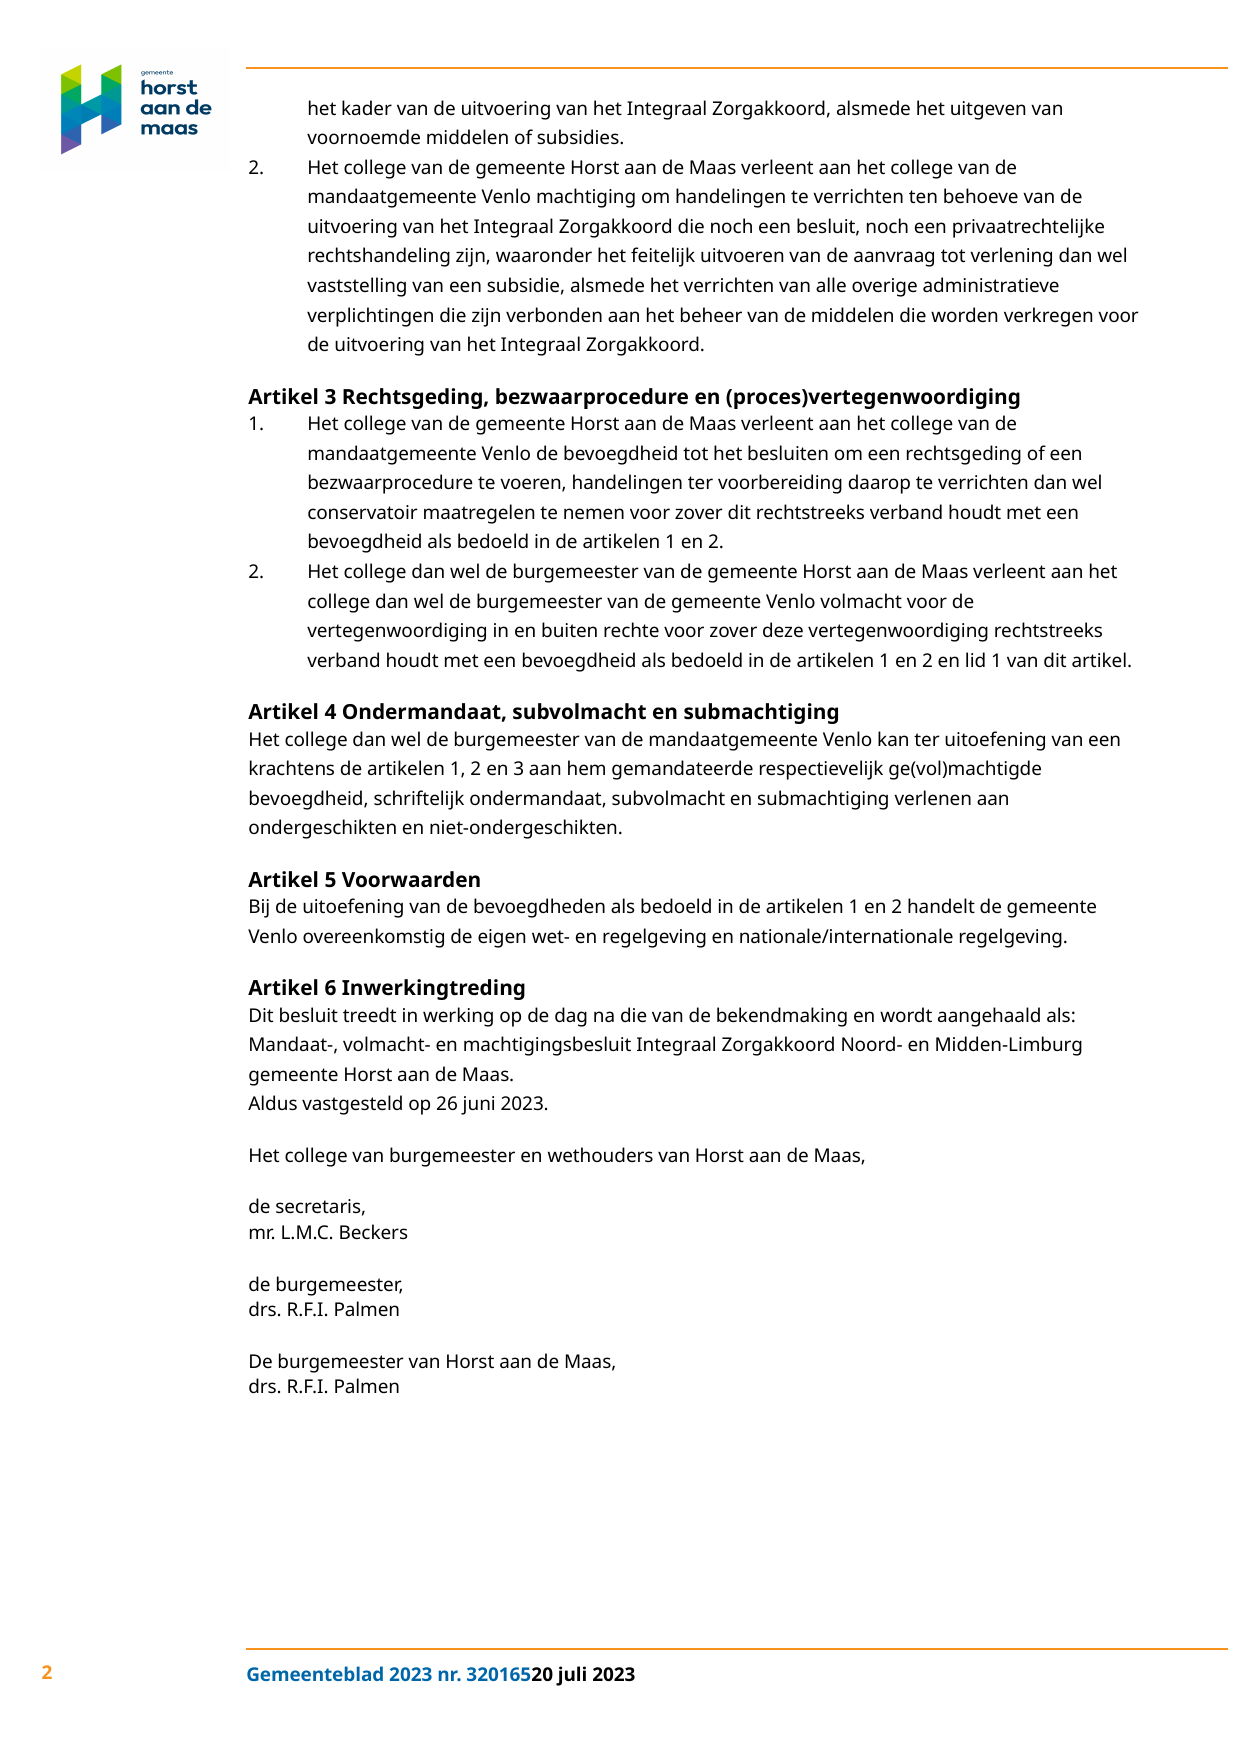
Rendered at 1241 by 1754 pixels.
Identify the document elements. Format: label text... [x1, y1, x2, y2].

list Het college van de gemeente Horst aan de Maas verleent aan het college van de mandaatgemeente Venlo de bevoegdheid tot het besluiten om een rechtsgeding of een bezwaarprocedure te voeren, handelingen ter voorbereiding daarop te verrichten dan wel conservatoir maatregelen te nemen voor zover dit rechtstreeks verband houdt met een bevoegdheid als bedoeld in de artikelen 1 en 2. [248, 410, 1152, 554]
text de secretaris, [248, 1193, 1152, 1219]
text Artikel 6 Inwerkingtreding [248, 973, 1152, 1002]
picture [41, 47, 231, 172]
text Het college van burgemeester en wethouders van Horst aan de Maas, [248, 1142, 1152, 1168]
text de burgemeester, [248, 1271, 1152, 1296]
text Artikel 4 Ondermandaat, subvolmacht en submachtiging [248, 697, 1152, 726]
text mr. L.M.C. Beckers [248, 1219, 1152, 1245]
text Artikel 3 Rechtsgeding, bezwaarprocedure en (proces)vertegenwoordiging [248, 382, 1152, 410]
text Het college dan wel de burgemeester van de mandaatgemeente Venlo kan ter uitoefening van een krachtens de artikelen 1, 2 en 3 aan hem gemandateerde respectievelijk ge(vol)machtigde bevoegdheid, schriftelijk ondermandaat, subvolmacht en submachtiging verlenen aan ondergeschikten en niet-ondergeschikten. [248, 726, 1152, 840]
text Bij de uitoefening van de bevoegdheden als bedoeld in de artikelen 1 en 2 handelt de gemeente Venlo overeenkomstig de eigen wet- en regelgeving en nationale/internationale regelgeving. [248, 893, 1152, 949]
text drs. R.F.I. Palmen [248, 1374, 1152, 1399]
text Artikel 5 Voorwaarden [248, 865, 1152, 893]
text drs. R.F.I. Palmen [248, 1296, 1152, 1322]
list Het college dan wel de burgemeester van de gemeente Horst aan de Maas verleent aan het college dan wel de burgemeester van de gemeente Venlo volmacht voor de vertegenwoordiging in en buiten rechte voor zover deze vertegenwoordiging rechtstreeks verband houdt met een bevoegdheid als bedoeld in de artikelen 1 en 2 en lid 1 van dit artikel. [248, 558, 1152, 673]
text Dit besluit treedt in werking op de dag na die van de bekendmaking en wordt aangehaald als: Mandaat-, volmacht- en machtigingsbesluit Integraal Zorgakkoord Noord- en Midden-Limburg gemeente Horst aan de Maas. [248, 1002, 1152, 1087]
text Aldus vastgesteld op 26 juni 2023. [248, 1091, 1152, 1116]
list het kader van de uitvoering van het Integraal Zorgakkoord, alsmede het uitgeven van voornoemde middelen of subsidies. [248, 95, 1152, 150]
text De burgemeester van Horst aan de Maas, [248, 1348, 1152, 1374]
list Het college van de gemeente Horst aan de Maas verleent aan het college van de mandaatgemeente Venlo machtiging om handelingen te verrichten ten behoeve van de uitvoering van het Integraal Zorgakkoord die noch een besluit, noch een privaatrechtelijke rechtshandeling zijn, waaronder het feitelijk uitvoeren van de aanvraag tot verlening dan wel vaststelling van een subsidie, alsmede het verrichten van alle overige administratieve verplichtingen die zijn verbonden aan het beheer van de middelen die worden verkregen voor de uitvoering van het Integraal Zorgakkoord. [248, 154, 1152, 357]
